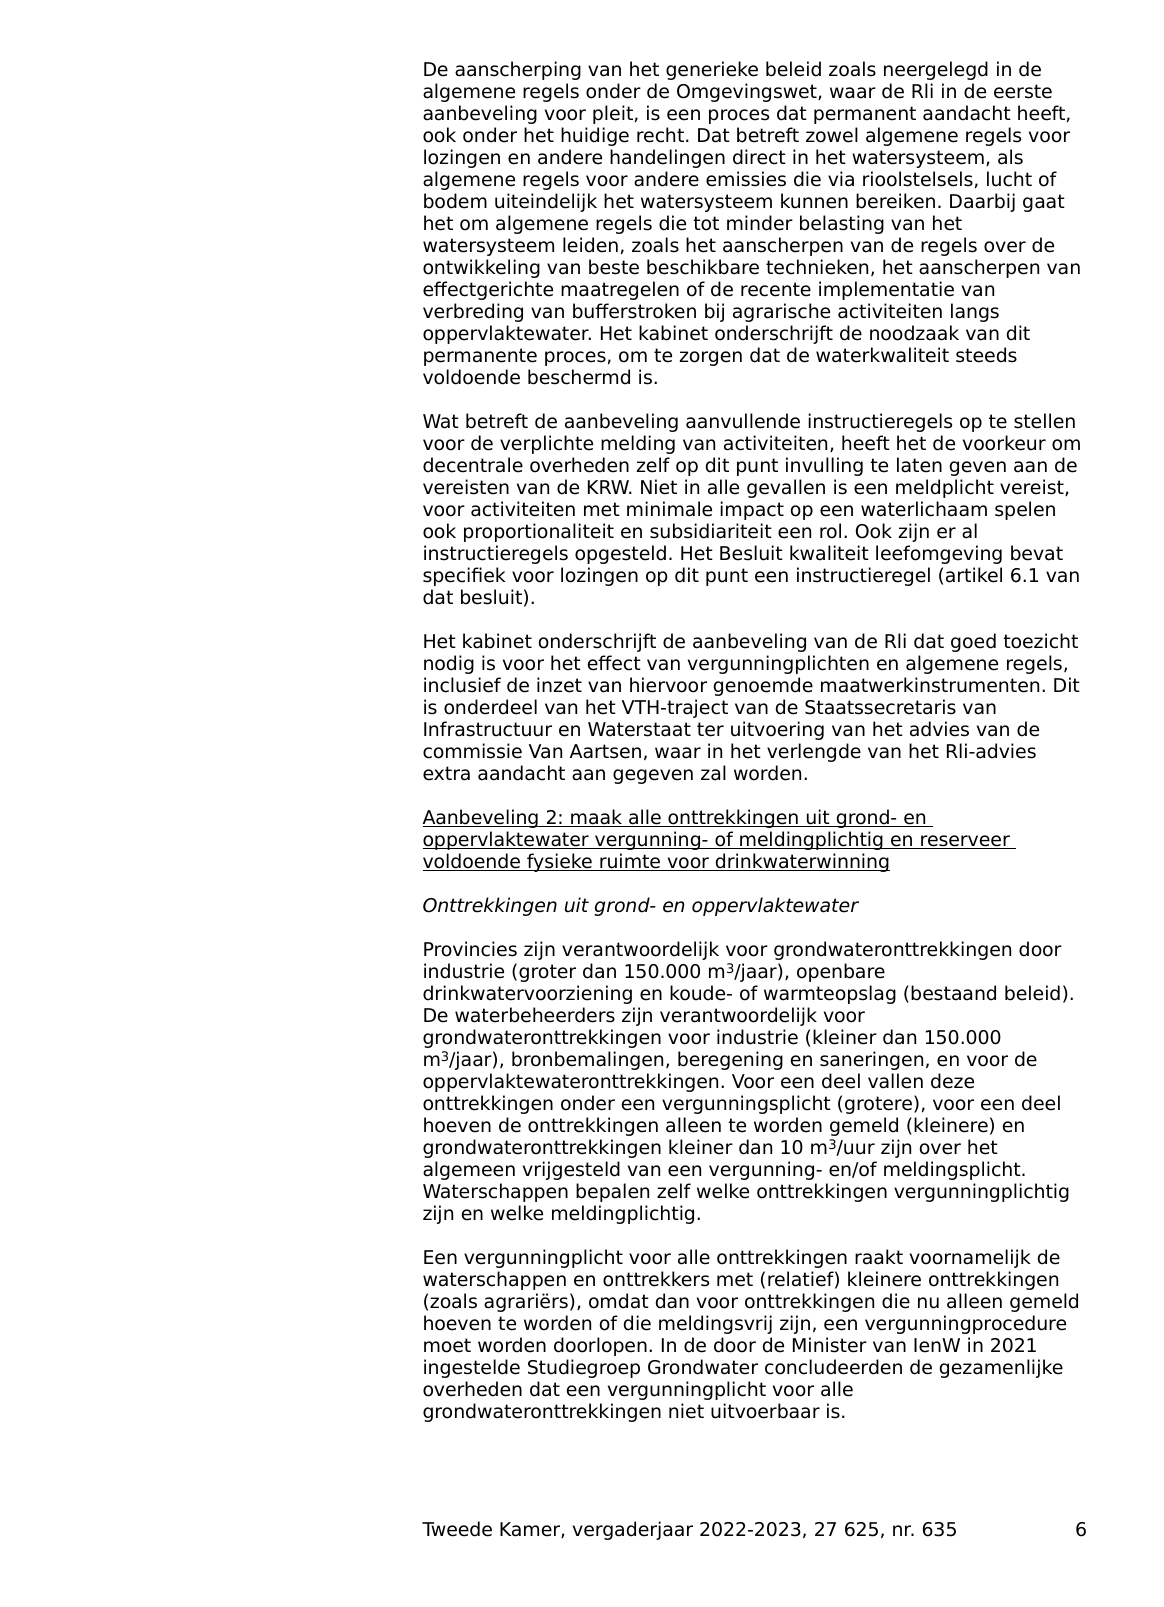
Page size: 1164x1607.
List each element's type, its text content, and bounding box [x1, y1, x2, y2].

text Een vergunningplicht voor alle onttrekkingen raakt voornamelijk de waterschappen en onttrekkers met (relatief) kleinere onttrekkingen (zoals agrariërs), omdat dan voor onttrekkingen die nu alleen gemeld hoeven te worden of die meldingsvrij zijn, een vergunningprocedure moet worden doorlopen. In de door de Minister van IenW in 2021 ingestelde Studiegroep Grondwater concludeerden de gezamenlijke overheden dat een vergunningplicht voor alle grondwateronttrekkingen niet uitvoerbaar is. [422, 1247, 1087, 1423]
subtitle Onttrekkingen uit grond- en oppervlaktewater [422, 895, 1087, 917]
text Provincies zijn verantwoordelijk voor grondwateronttrekkingen door industrie (groter dan 150.000 m3/jaar), openbare drinkwatervoorziening en koude- of warmteopslag (bestaand beleid). De waterbeheerders zijn verantwoordelijk voor grondwateronttrekkingen voor industrie (kleiner dan 150.000 m3/jaar), bronbemalingen, beregening en saneringen, en voor de oppervlaktewateronttrekkingen. Voor een deel vallen deze onttrekkingen onder een vergunningsplicht (grotere), voor een deel hoeven de onttrekkingen alleen te worden gemeld (kleinere) en grondwateronttrekkingen kleiner dan 10 m3/uur zijn over het algemeen vrijgesteld van een vergunning- en/of meldingsplicht. Waterschappen bepalen zelf welke onttrekkingen vergunningplichtig zijn en welke meldingplichtig. [422, 939, 1087, 1225]
text De aanscherping van het generieke beleid zoals neergelegd in de algemene regels onder de Omgevingswet, waar de Rli in de eerste aanbeveling voor pleit, is een proces dat permanent aandacht heeft, ook onder het huidige recht. Dat betreft zowel algemene regels voor lozingen en andere handelingen direct in het watersysteem, als algemene regels voor andere emissies die via rioolstelsels, lucht of bodem uiteindelijk het watersysteem kunnen bereiken. Daarbij gaat het om algemene regels die tot minder belasting van het watersysteem leiden, zoals het aanscherpen van de regels over de ontwikkeling van beste beschikbare technieken, het aanscherpen van effectgerichte maatregelen of de recente implementatie van verbreding van bufferstroken bij agrarische activiteiten langs oppervlaktewater. Het kabinet onderschrijft de noodzaak van dit permanente proces, om te zorgen dat de waterkwaliteit steeds voldoende beschermd is. [422, 59, 1087, 389]
text Wat betreft de aanbeveling aanvullende instructieregels op te stellen voor de verplichte melding van activiteiten, heeft het de voorkeur om decentrale overheden zelf op dit punt invulling te laten geven aan de vereisten van de KRW. Niet in alle gevallen is een meldplicht vereist, voor activiteiten met minimale impact op een waterlichaam spelen ook proportionaliteit en subsidiariteit een rol. Ook zijn er al instructieregels opgesteld. Het Besluit kwaliteit leefomgeving bevat specifiek voor lozingen op dit punt een instructieregel (artikel 6.1 van dat besluit). [422, 411, 1087, 609]
subtitle Aanbeveling 2: maak alle onttrekkingen uit grond- en oppervlaktewater vergunning- of meldingplichtig en reserveer voldoende fysieke ruimte voor drinkwaterwinning [422, 807, 1087, 873]
text Het kabinet onderschrijft de aanbeveling van de Rli dat goed toezicht nodig is voor het effect van vergunningplichten en algemene regels, inclusief de inzet van hiervoor genoemde maatwerkinstrumenten. Dit is onderdeel van het VTH-traject van de Staatssecretaris van Infrastructuur en Waterstaat ter uitvoering van het advies van de commissie Van Aartsen, waar in het verlengde van het Rli-advies extra aandacht aan gegeven zal worden. [422, 631, 1087, 785]
